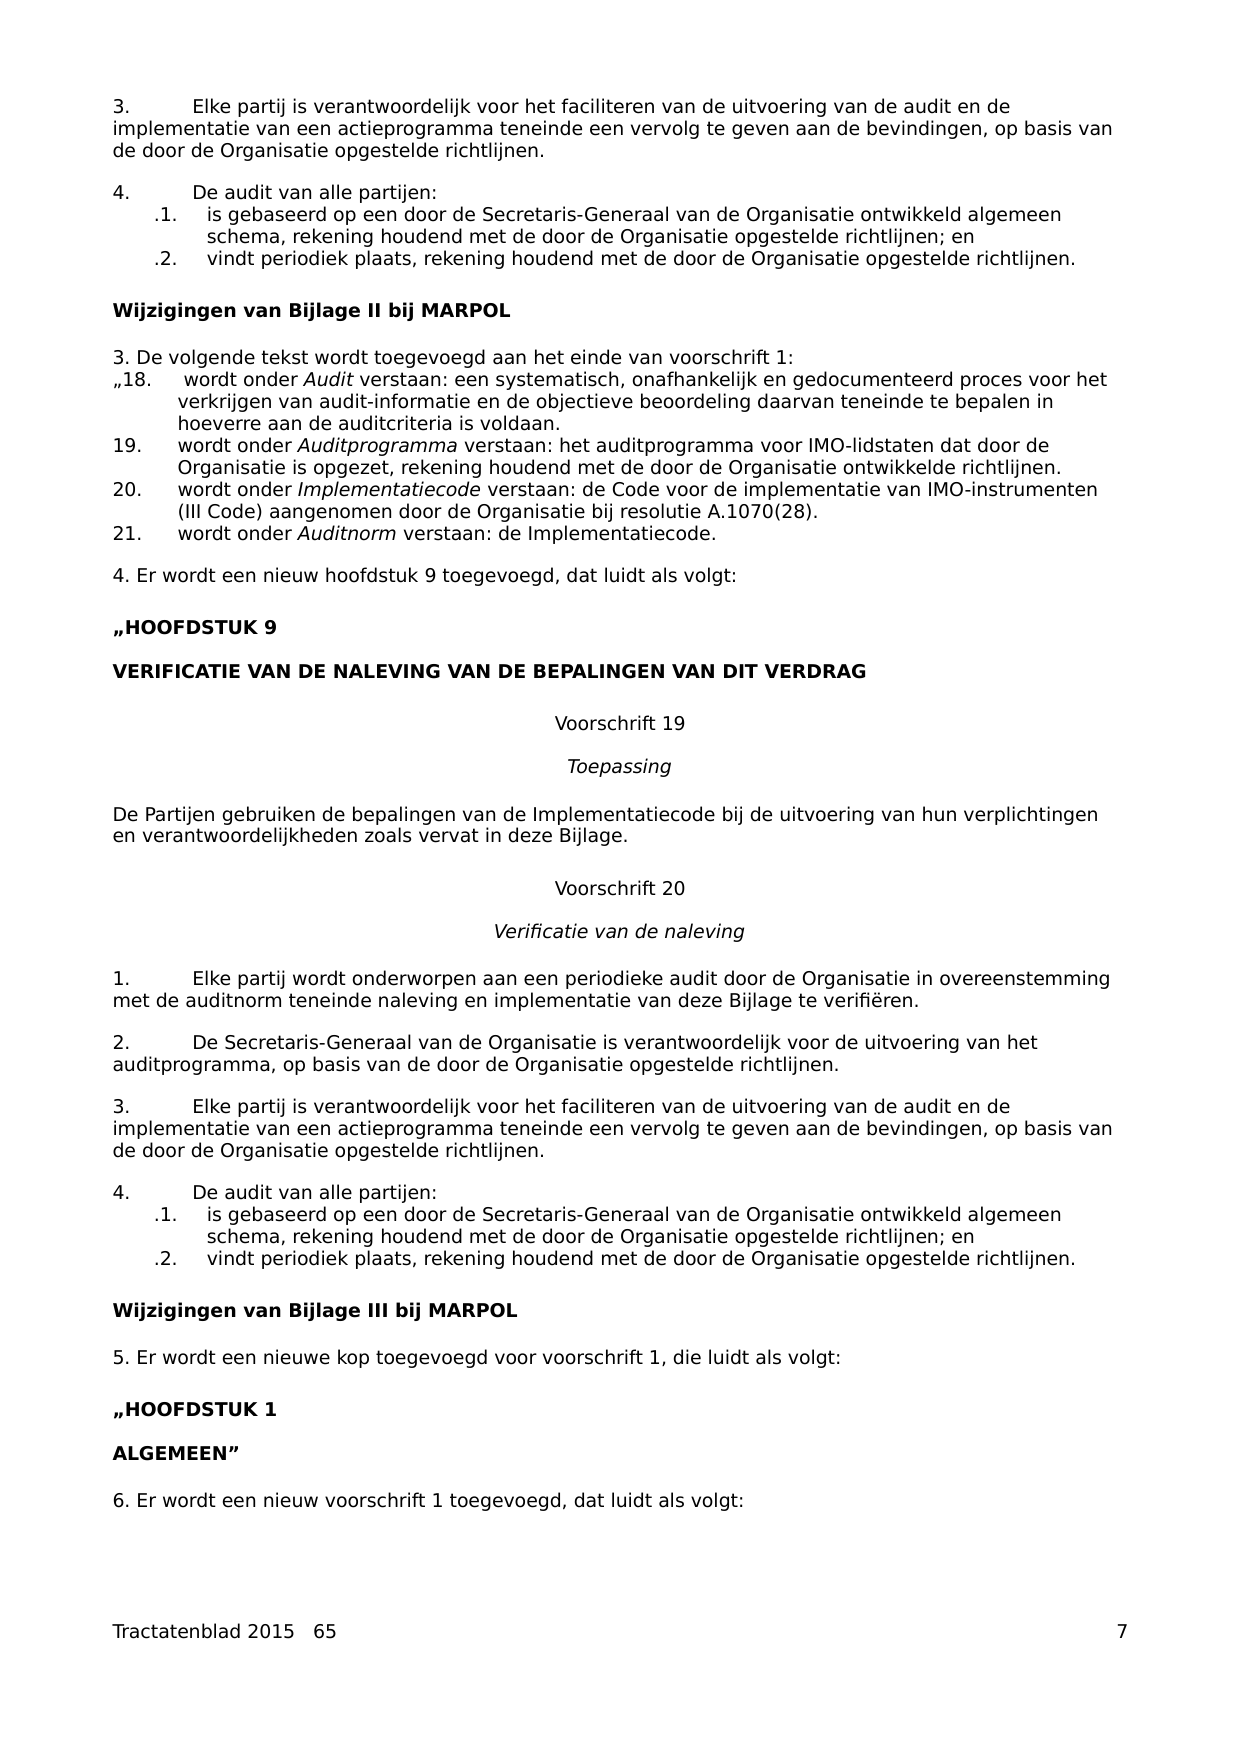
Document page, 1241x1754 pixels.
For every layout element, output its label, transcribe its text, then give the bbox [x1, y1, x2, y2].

text .2. vindt periodiek plaats, rekening houdend met de door de Organisatie opgestelde richtlijnen. [153, 248, 1128, 270]
subtitle „HOOFDSTUK 9 VERIFICATIE VAN DE NALEVING VAN DE BEPALINGEN VAN DIT VERDRAG [112, 617, 1128, 682]
text 5. Er wordt een nieuwe kop toegevoegd voor voorschrift 1, die luidt als volgt: [112, 1347, 1128, 1369]
text De Partijen gebruiken de bepalingen van de Implementatiecode bij de uitvoering van hun verplichtingen en verantwoordelijkheden zoals vervat in deze Bijlage. [112, 803, 1128, 847]
subtitle Wijzigingen van Bijlage III bij MARPOL [112, 1300, 1128, 1322]
text .1. is gebaseerd op een door de Secretaris-Generaal van de Organisatie ontwikkeld algemeen schema, rekening houdend met de door de Organisatie opgestelde richtlijnen; en [153, 1204, 1128, 1248]
text 1. Elke partij wordt onderworpen aan een periodieke audit door de Organisatie in overeenstemming met de auditnorm teneinde naleving en implementatie van deze Bijlage te verifiëren. [112, 968, 1128, 1012]
text .2. vindt periodiek plaats, rekening houdend met de door de Organisatie opgestelde richtlijnen. [153, 1248, 1128, 1270]
subtitle Wijzigingen van Bijlage II bij MARPOL [112, 300, 1128, 322]
text 19. wordt onder Auditprogramma verstaan: het auditprogramma voor IMO-lidstaten dat door de Organisatie is opgezet, rekening houdend met de door de Organisatie ontwikkelde richtlijnen. [112, 435, 1128, 479]
text 4. De audit van alle partijen: [112, 1182, 1128, 1204]
text 4. Er wordt een nieuw hoofdstuk 9 toegevoegd, dat luidt als volgt: [112, 564, 1128, 587]
subtitle „HOOFDSTUK 1 ALGEMEEN” [112, 1399, 1128, 1465]
text 3. De volgende tekst wordt toegevoegd aan het einde van voorschrift 1: [112, 347, 1128, 369]
text 21. wordt onder Auditnorm verstaan: de Implementatiecode. [112, 523, 1128, 544]
text 3. Elke partij is verantwoordelijk voor het faciliteren van de uitvoering van de audit en de implementatie van een actieprogramma teneinde een vervolg te geven aan de bevindingen, op basis van de door de Organisatie opgestelde richtlijnen. [112, 96, 1128, 162]
text 6. Er wordt een nieuw voorschrift 1 toegevoegd, dat luidt als volgt: [112, 1490, 1128, 1512]
subtitle Voorschrift 19 Toepassing [112, 712, 1128, 778]
subtitle Voorschrift 20 Verificatie van de naleving [112, 877, 1128, 943]
text 20. wordt onder Implementatiecode verstaan: de Code voor de implementatie van IMO-instrumenten (III Code) aangenomen door de Organisatie bij resolutie A.1070(28). [112, 479, 1128, 523]
text .1. is gebaseerd op een door de Secretaris-Generaal van de Organisatie ontwikkeld algemeen schema, rekening houdend met de door de Organisatie opgestelde richtlijnen; en [153, 204, 1128, 248]
text 4. De audit van alle partijen: [112, 182, 1128, 204]
text 2. De Secretaris-Generaal van de Organisatie is verantwoordelijk voor de uitvoering van het auditprogramma, op basis van de door de Organisatie opgestelde richtlijnen. [112, 1032, 1128, 1076]
text „18. wordt onder Audit verstaan: een systematisch, onafhankelijk en gedocumenteerd proces voor het verkrijgen van audit-informatie en de objectieve beoordeling daarvan teneinde te bepalen in hoeverre aan de auditcriteria is voldaan. [112, 369, 1128, 435]
text 3. Elke partij is verantwoordelijk voor het faciliteren van de uitvoering van de audit en de implementatie van een actieprogramma teneinde een vervolg te geven aan de bevindingen, op basis van de door de Organisatie opgestelde richtlijnen. [112, 1096, 1128, 1162]
